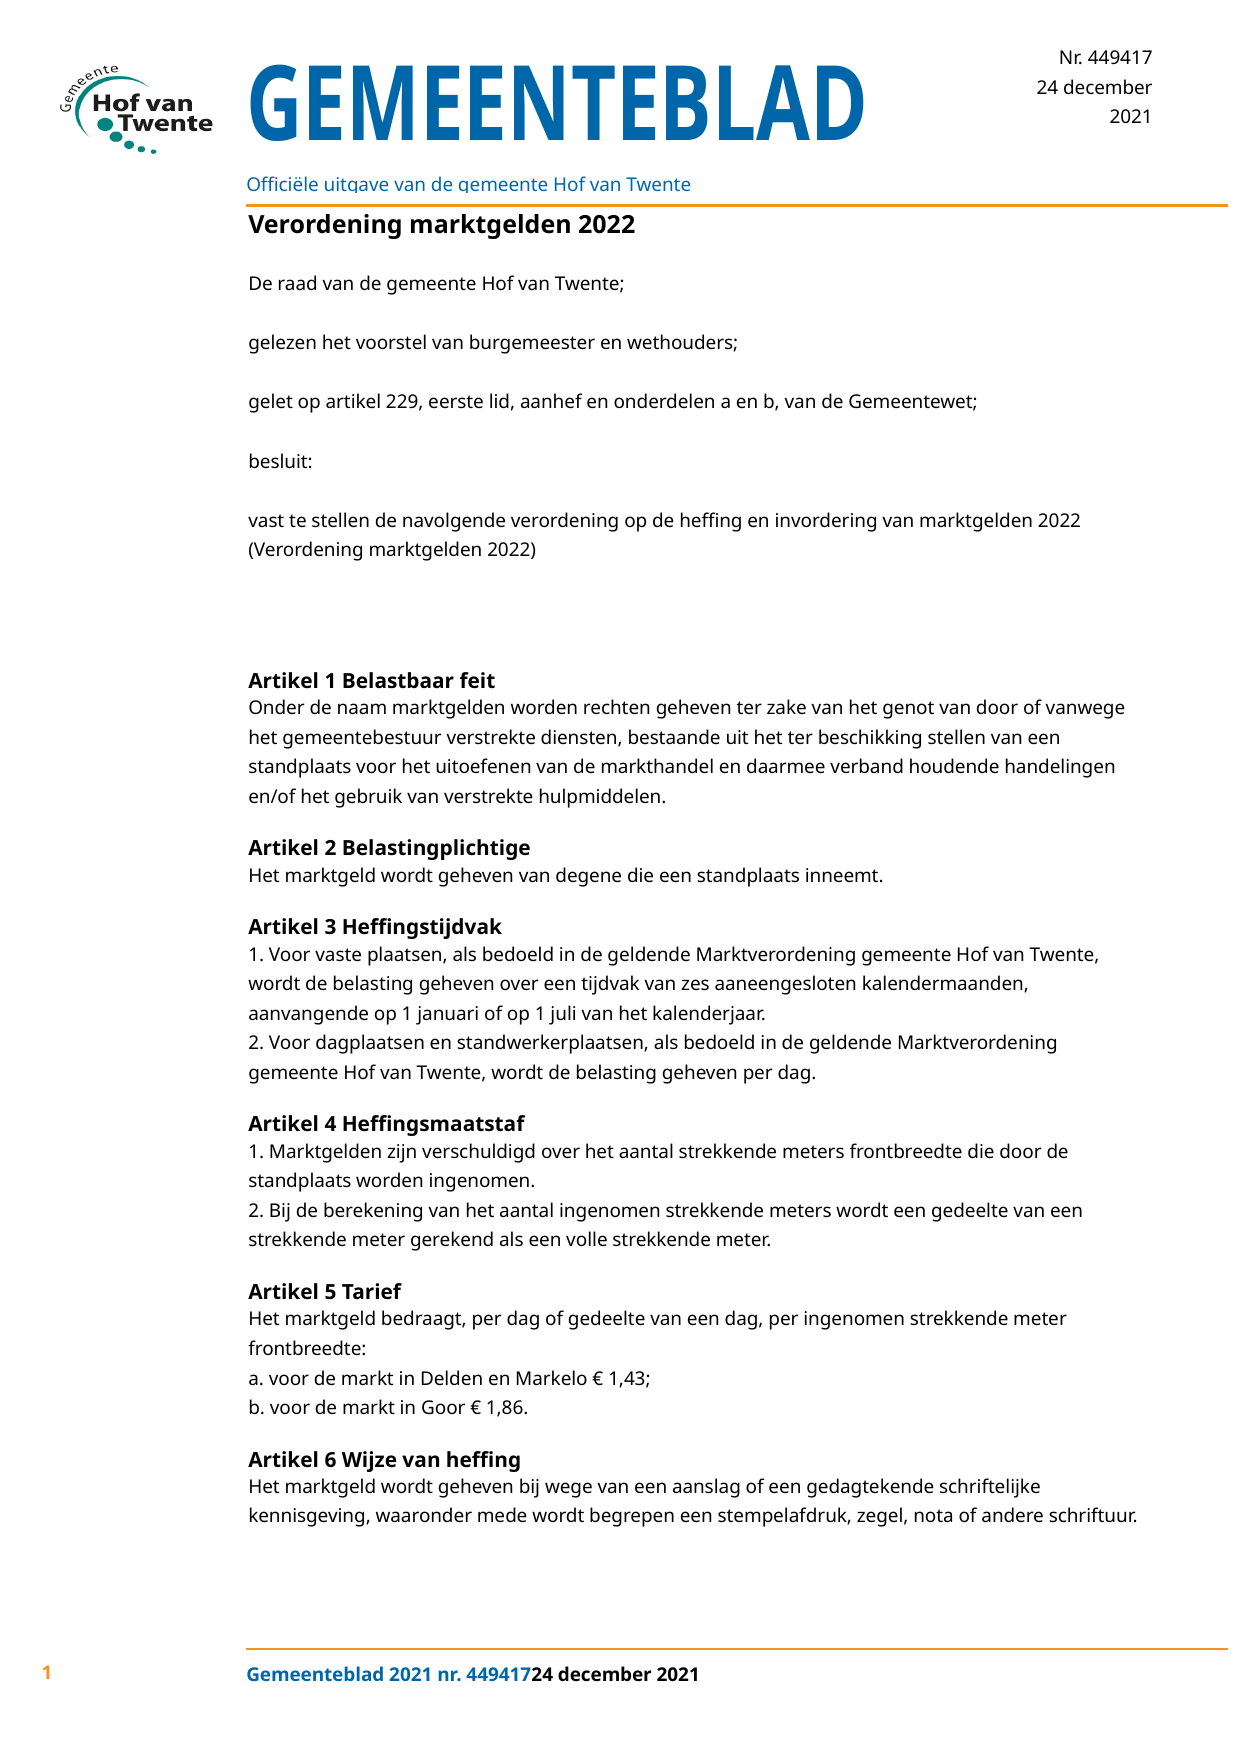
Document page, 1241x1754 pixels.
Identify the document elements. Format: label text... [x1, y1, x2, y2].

text 2. Bij de berekening van het aantal ingenomen strekkende meters wordt een gedeelte van een strekkende meter gerekend als een volle strekkende meter. [248, 1197, 1152, 1252]
text Artikel 3 Heffingstijdvak [248, 912, 1152, 941]
picture [41, 47, 231, 172]
text 1. Voor vaste plaatsen, als bedoeld in de geldende Marktverordening gemeente Hof van Twente, wordt de belasting geheven over een tijdvak van zes aaneengesloten kalendermaanden, aanvangende op 1 januari of op 1 juli van het kalenderjaar. [248, 941, 1152, 1026]
text Artikel 5 Tarief [248, 1277, 1152, 1306]
text gelet op artikel 229, eerste lid, aanhef en onderdelen a en b, van de Gemeentewet; [248, 389, 1152, 414]
text Artikel 1 Belastbaar feit [248, 666, 1152, 694]
text Het marktgeld wordt geheven bij wege van een aanslag of een gedagtekende schriftelijke kennisgeving, waaronder mede wordt begrepen een stempelafdruk, zegel, nota of andere schriftuur. [248, 1473, 1152, 1528]
text b. voor de markt in Goor € 1,86. [248, 1394, 1152, 1420]
text Artikel 4 Heffingsmaatstaf [248, 1109, 1152, 1138]
text a. voor de markt in Delden en Markelo € 1,43; [248, 1365, 1152, 1390]
text besluit: [248, 448, 1152, 473]
text 2. Voor dagplaatsen en standwerkerplaatsen, als bedoeld in de geldende Marktverordening gemeente Hof van Twente, wordt de belasting geheven per dag. [248, 1029, 1152, 1085]
text vast te stellen de navolgende verordening op de heffing en invordering van marktgelden 2022 (Verordening marktgelden 2022) [248, 507, 1152, 562]
text Het marktgeld bedraagt, per dag of gedeelte van een dag, per ingenomen strekkende meter frontbreedte: [248, 1306, 1152, 1361]
text Het marktgeld wordt geheven van degene die een standplaats inneemt. [248, 862, 1152, 888]
text 1. Marktgelden zijn verschuldigd over het aantal strekkende meters frontbreedte die door de standplaats worden ingenomen. [248, 1138, 1152, 1193]
text Verordening marktgelden 2022 [248, 207, 1152, 241]
text De raad van de gemeente Hof van Twente; [248, 270, 1152, 296]
text Artikel 2 Belastingplichtige [248, 833, 1152, 862]
text Onder de naam marktgelden worden rechten geheven ter zake van het genot van door of vanwege het gemeentebestuur verstrekte diensten, bestaande uit het ter beschikking stellen van een standplaats voor het uitoefenen van de markthandel en daarmee verband houdende handelingen en/of het gebruik van verstrekte hulpmiddelen. [248, 694, 1152, 809]
text Artikel 6 Wijze van heffing [248, 1445, 1152, 1473]
text gelezen het voorstel van burgemeester en wethouders; [248, 329, 1152, 355]
